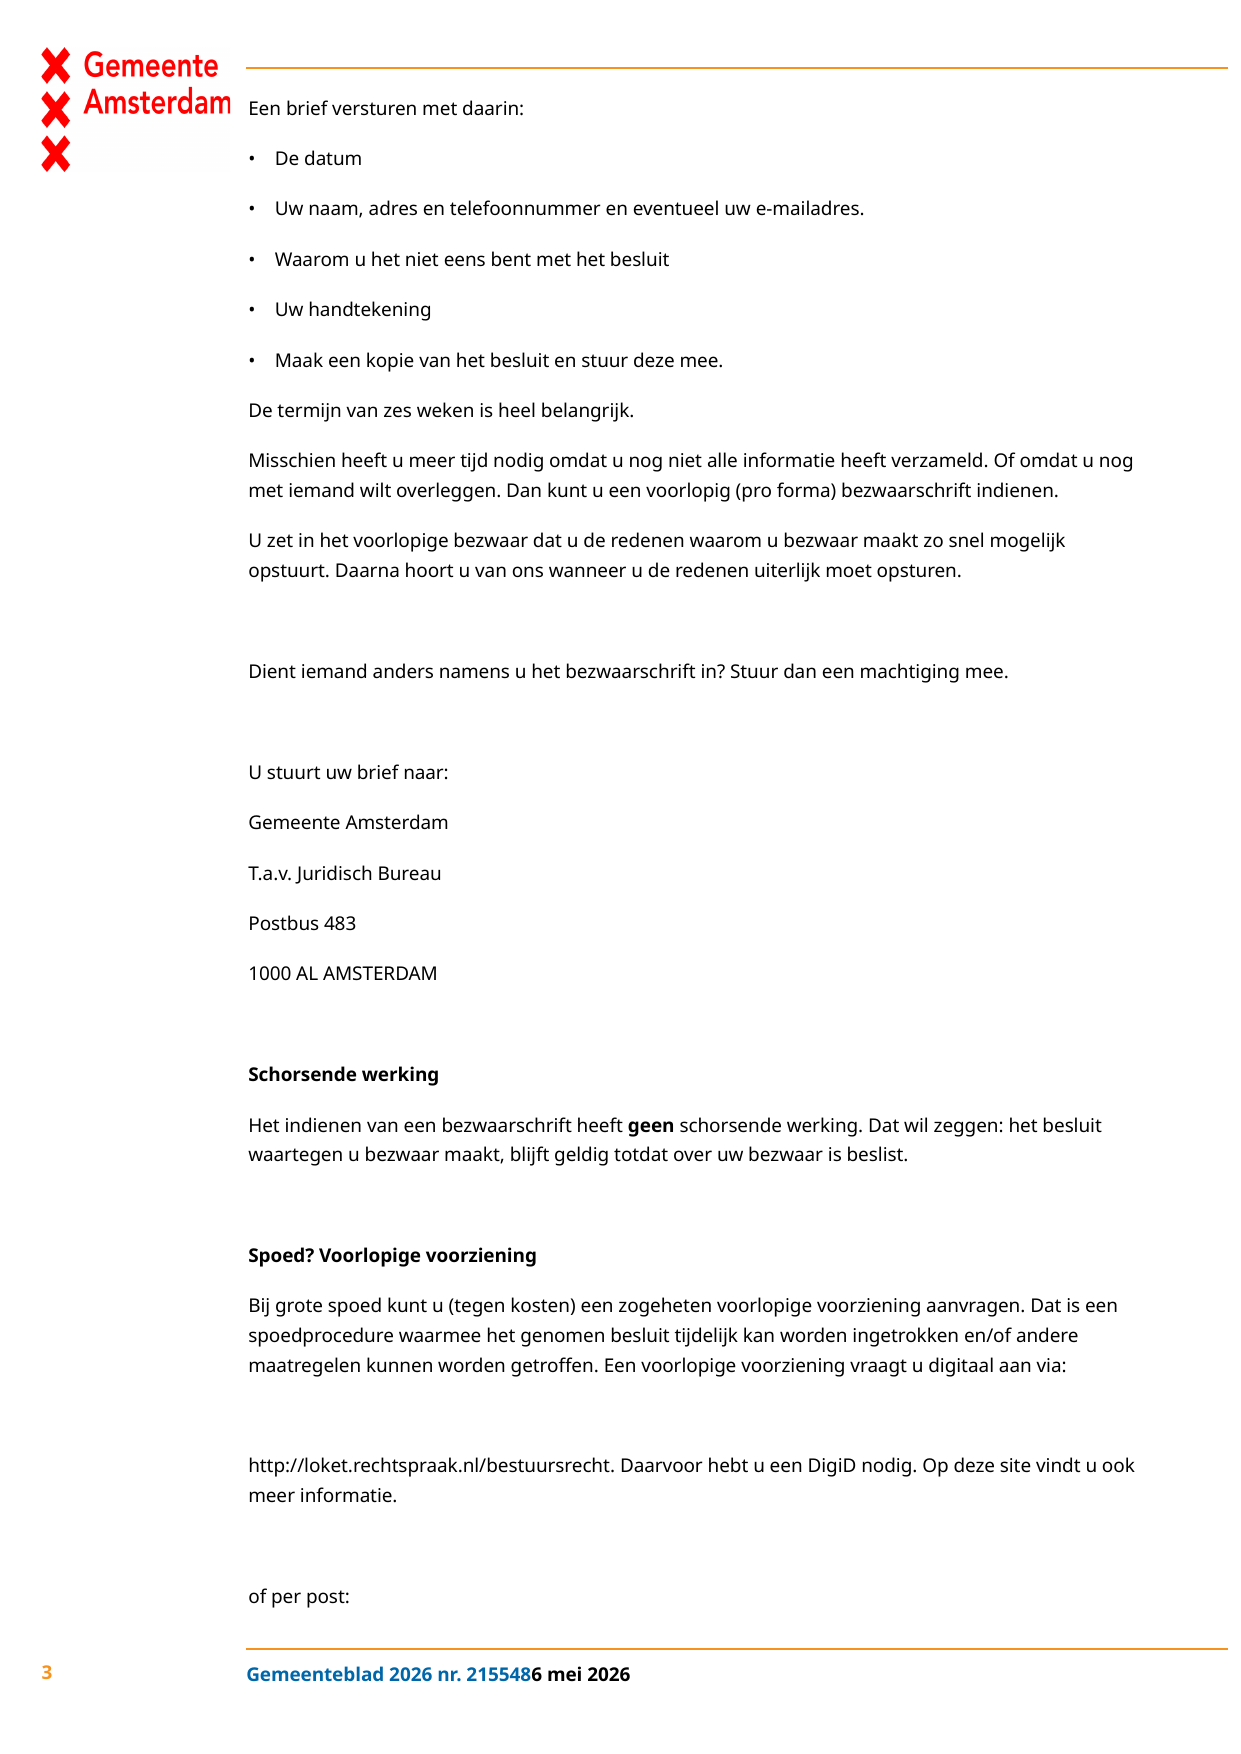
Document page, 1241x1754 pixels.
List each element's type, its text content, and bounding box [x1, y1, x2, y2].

text Postbus 483 [248, 910, 1152, 936]
text • Waarom u het niet eens bent met het besluit [248, 246, 1152, 272]
text U stuurt uw brief naar: [248, 759, 1152, 785]
text • De datum [248, 145, 1152, 171]
text T.a.v. Juridisch Bureau [248, 860, 1152, 886]
picture [41, 47, 231, 172]
text Spoed? Voorlopige voorziening [248, 1242, 1152, 1268]
text of per post: [248, 1583, 1152, 1609]
text U zet in het voorlopige bezwaar dat u de redenen waarom u bezwaar maakt zo snel mogelijk opstuurt. Daarna hoort u van ons wanneer u de redenen uiterlijk moet opsturen. [248, 528, 1152, 583]
text • Uw naam, adres en telefoonnummer en eventueel uw e-mailadres. [248, 196, 1152, 221]
text Schorsende werking [248, 1061, 1152, 1087]
text Een brief versturen met daarin: [248, 95, 1152, 121]
text Het indienen van een bezwaarschrift heeft geen schorsende werking. Dat wil zeggen: het besluit waartegen u bezwaar maakt, blijft geldig totdat over uw bezwaar is beslist. [248, 1112, 1152, 1167]
text De termijn van zes weken is heel belangrijk. [248, 397, 1152, 423]
text Misschien heeft u meer tijd nodig omdat u nog niet alle informatie heeft verzameld. Of omdat u nog met iemand wilt overleggen. Dan kunt u een voorlopig (pro forma) bezwaarschrift indienen. [248, 448, 1152, 503]
text http://loket.rechtspraak.nl/bestuursrecht. Daarvoor hebt u een DigiD nodig. Op deze site vindt u ook meer informatie. [248, 1453, 1152, 1508]
text Bij grote spoed kunt u (tegen kosten) een zogeheten voorlopige voorziening aanvragen. Dat is een spoedprocedure waarmee het genomen besluit tijdelijk kan worden ingetrokken en/of andere maatregelen kunnen worden getroffen. Een voorlopige voorziening vraagt u digitaal aan via: [248, 1293, 1152, 1378]
text Dient iemand anders namens u het bezwaarschrift in? Stuur dan een machtiging mee. [248, 658, 1152, 684]
text • Maak een kopie van het besluit en stuur deze mee. [248, 347, 1152, 373]
text Gemeente Amsterdam [248, 809, 1152, 835]
text • Uw handtekening [248, 296, 1152, 322]
text 1000 AL AMSTERDAM [248, 961, 1152, 986]
